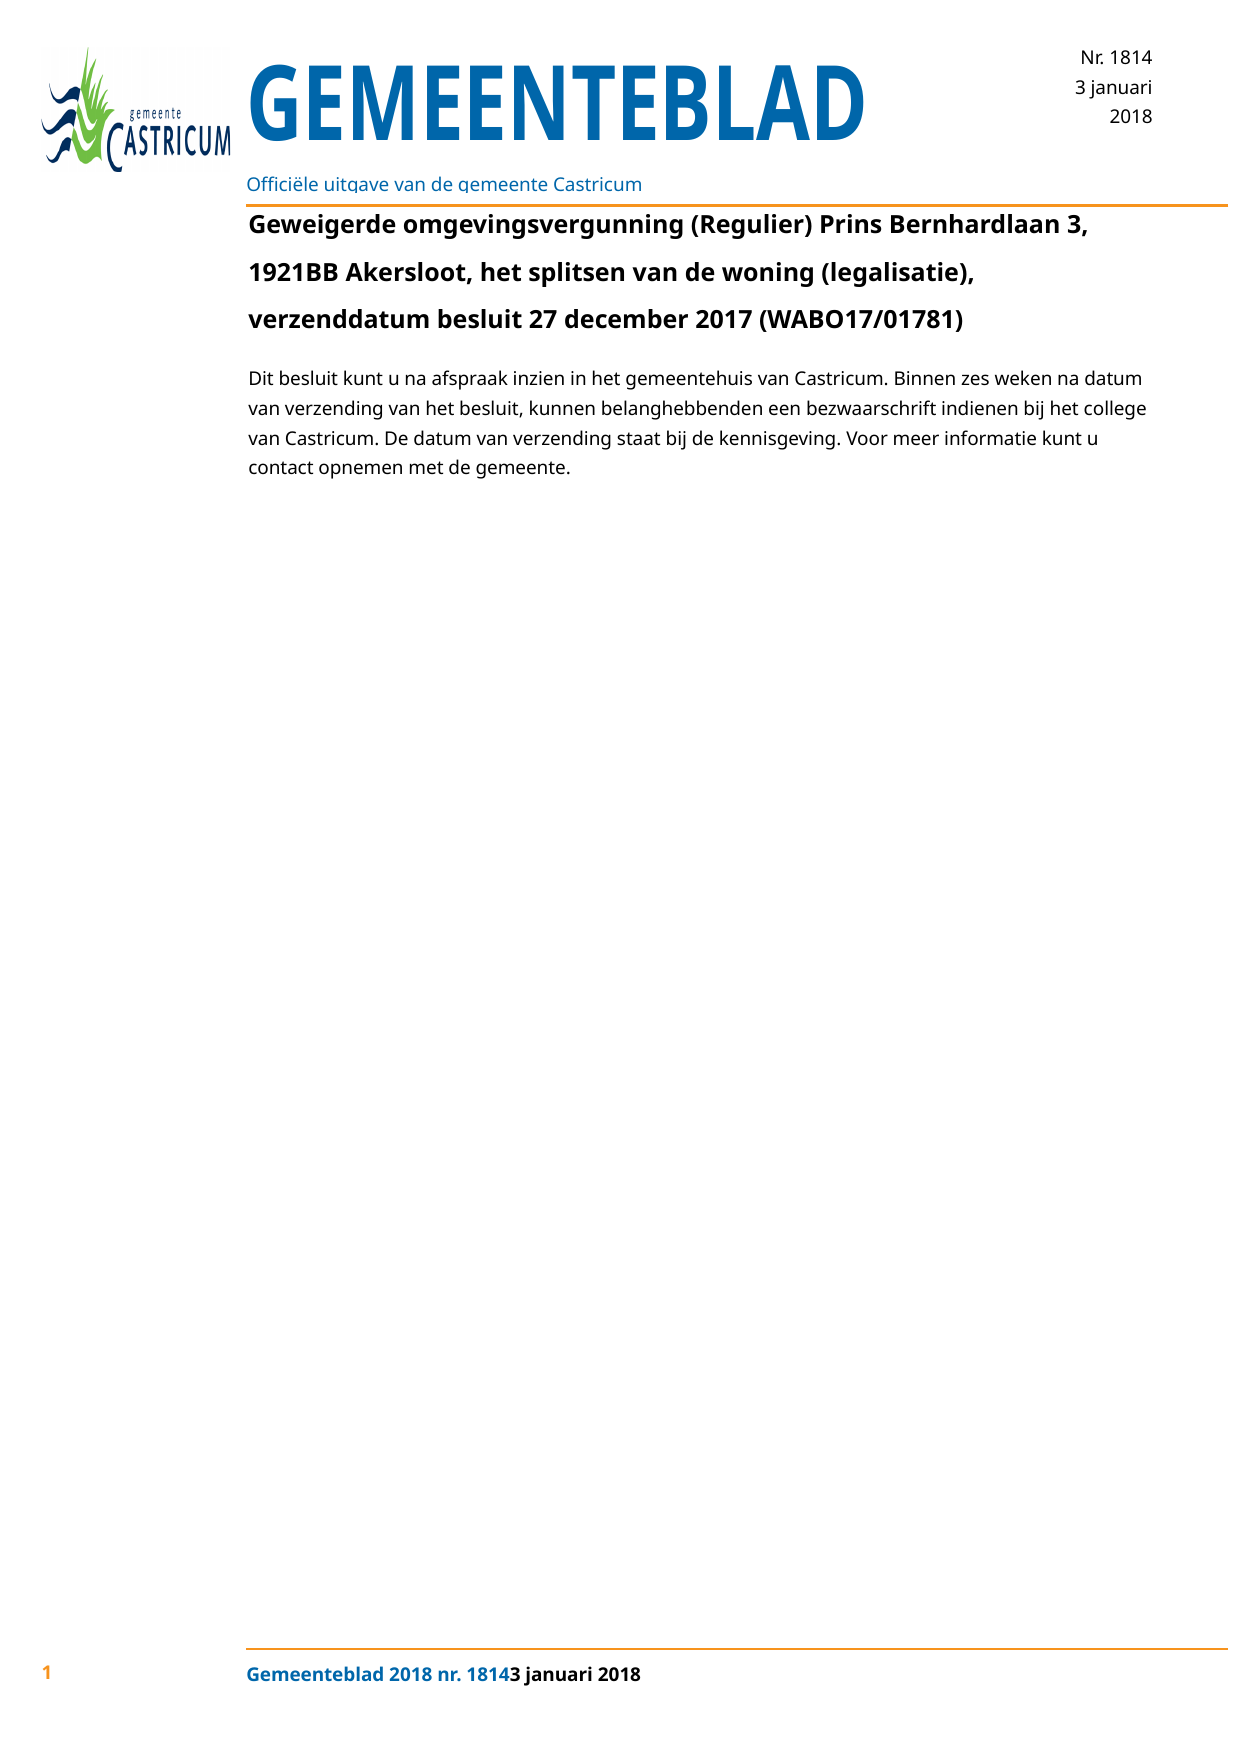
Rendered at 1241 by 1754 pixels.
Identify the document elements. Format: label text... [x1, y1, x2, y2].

text Dit besluit kunt u na afspraak inzien in het gemeentehuis van Castricum. Binnen zes weken na datum van verzending van het besluit, kunnen belanghebbenden een bezwaarschrift indienen bij het college van Castricum. De datum van verzending staat bij de kennisgeving. Voor meer informatie kunt u contact opnemen met de gemeente. [248, 366, 1152, 480]
picture [41, 47, 231, 172]
text Geweigerde omgevingsvergunning (Regulier) Prins Bernhardlaan 3, 1921BB Akersloot, het splitsen van de woning (legalisatie), verzenddatum besluit 27 december 2017 (WABO17/01781) [248, 207, 1152, 336]
